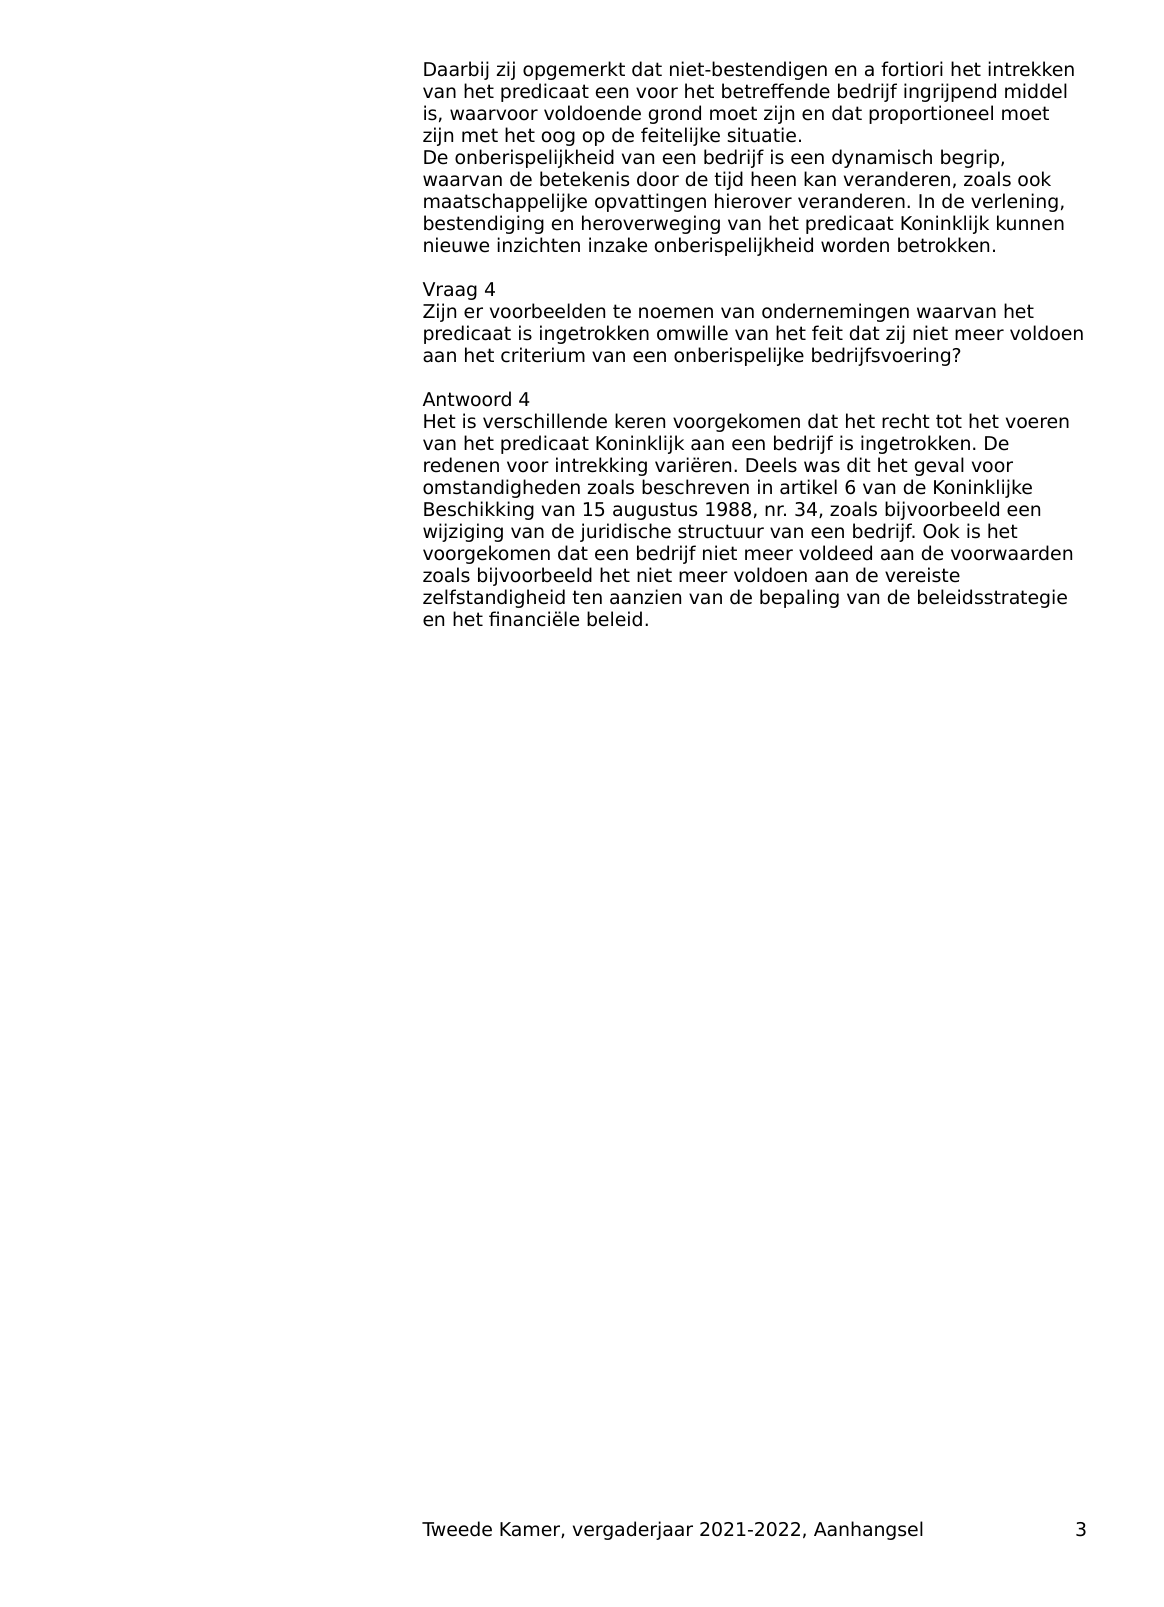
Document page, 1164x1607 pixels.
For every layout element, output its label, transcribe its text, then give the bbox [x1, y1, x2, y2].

text Daarbij zij opgemerkt dat niet-bestendigen en a fortiori het intrekken van het predicaat een voor het betreffende bedrijf ingrijpend middel is, waarvoor voldoende grond moet zijn en dat proportioneel moet zijn met het oog op de feitelijke situatie. [422, 59, 1087, 147]
text Het is verschillende keren voorgekomen dat het recht tot het voeren van het predicaat Koninklijk aan een bedrijf is ingetrokken. De redenen voor intrekking variëren. Deels was dit het geval voor omstandigheden zoals beschreven in artikel 6 van de Koninklijke Beschikking van 15 augustus 1988, nr. 34, zoals bijvoorbeeld een wijziging van de juridische structuur van een bedrijf. Ook is het voorgekomen dat een bedrijf niet meer voldeed aan de voorwaarden zoals bijvoorbeeld het niet meer voldoen aan de vereiste zelfstandigheid ten aanzien van de bepaling van de beleidsstrategie en het financiële beleid. [422, 411, 1087, 631]
text Vraag 4 [422, 279, 1087, 301]
text Antwoord 4 [422, 389, 1087, 411]
text De onberispelijkheid van een bedrijf is een dynamisch begrip, waarvan de betekenis door de tijd heen kan veranderen, zoals ook maatschappelijke opvattingen hierover veranderen. In de verlening, bestendiging en heroverweging van het predicaat Koninklijk kunnen nieuwe inzichten inzake onberispelijkheid worden betrokken. [422, 147, 1087, 257]
text Zijn er voorbeelden te noemen van ondernemingen waarvan het predicaat is ingetrokken omwille van het feit dat zij niet meer voldoen aan het criterium van een onberispelijke bedrijfsvoering? [422, 301, 1087, 367]
